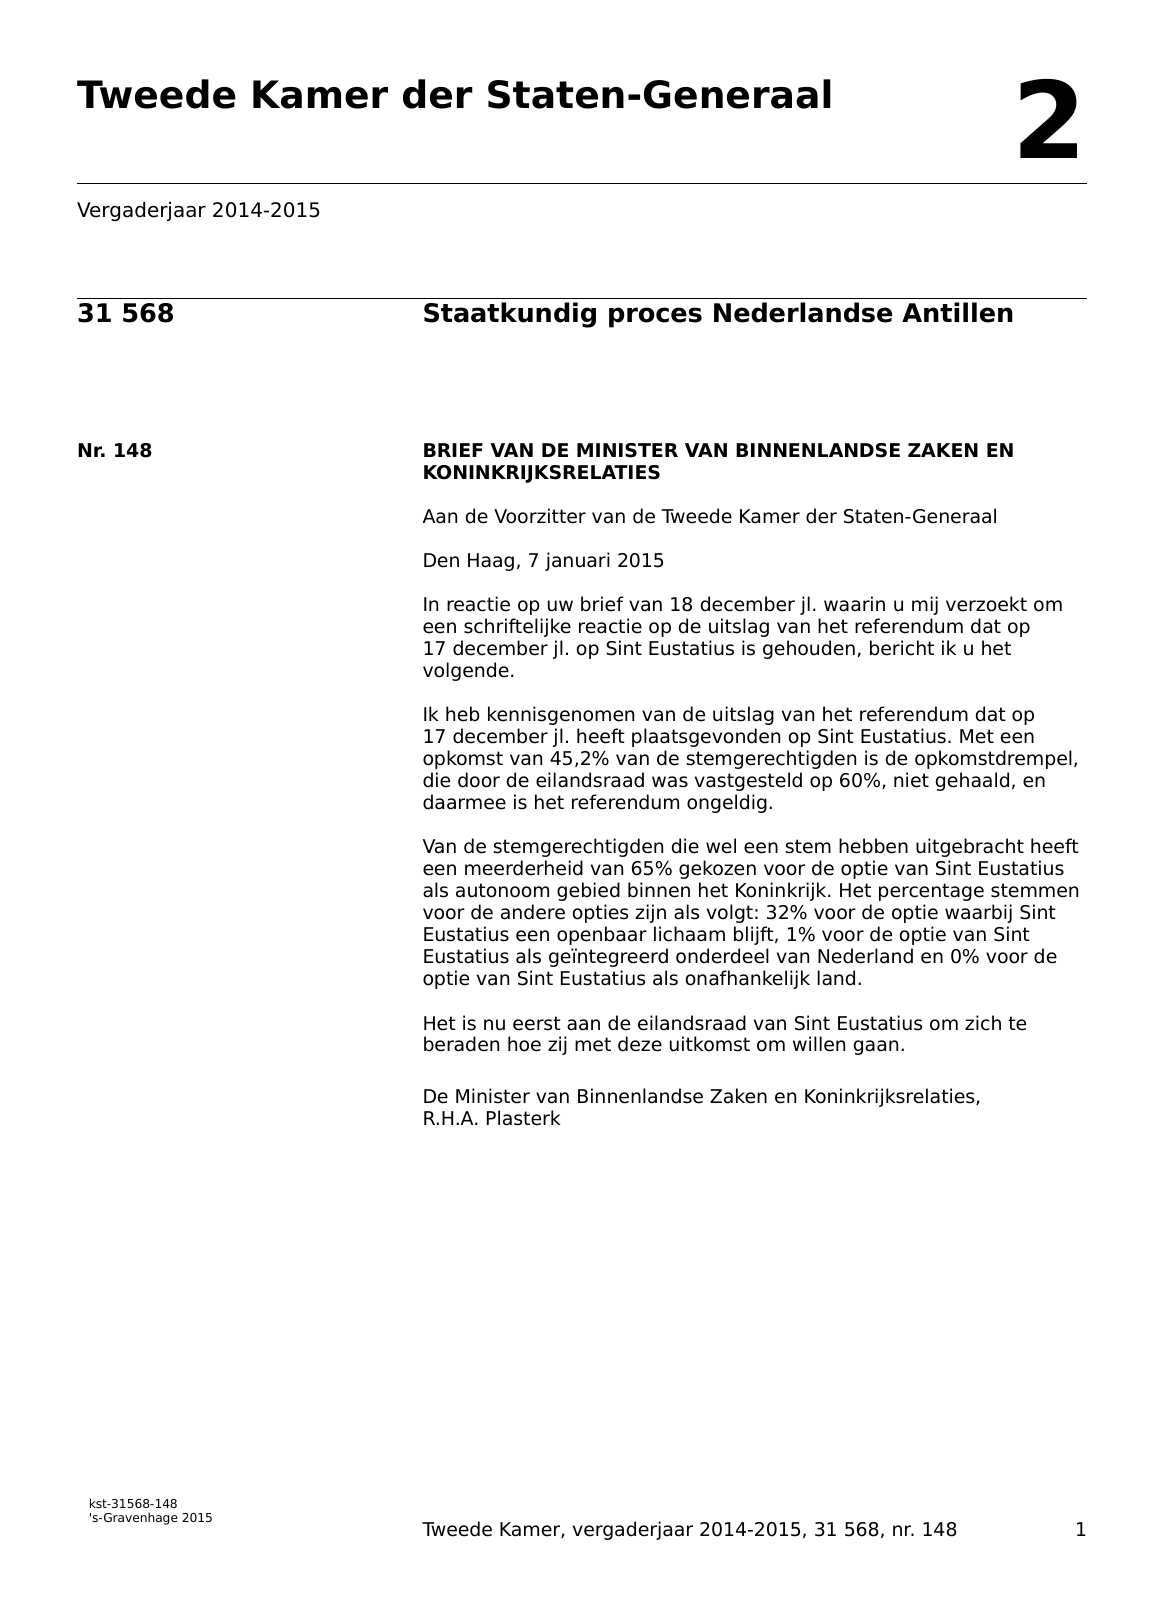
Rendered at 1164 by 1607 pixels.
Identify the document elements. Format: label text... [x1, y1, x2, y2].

text Het is nu eerst aan de eilandsraad van Sint Eustatius om zich te beraden hoe zij met deze uitkomst om willen gaan. [422, 1012, 1087, 1056]
table_header Tweede Kamer der Staten-Generaal [77, 59, 886, 183]
text De Minister van Binnenlandse Zaken en Koninkrijksrelaties, R.H.A. Plasterk [422, 1086, 1087, 1130]
text Den Haag, 7 januari 2015 [422, 550, 1087, 572]
text 's-Gravenhage 2015 [88, 1511, 323, 1525]
subtitle 31 568 Staatkundig proces Nederlandse Antillen [77, 299, 1087, 329]
table_header 2 [886, 59, 1087, 183]
text Van de stemgerechtigden die wel een stem hebben uitgebracht heeft een meerderheid van 65% gekozen voor de optie van Sint Eustatius als autonoom gebied binnen het Koninkrijk. Het percentage stemmen voor de andere opties zijn als volgt: 32% voor de optie waarbij Sint Eustatius een openbaar lichaam blijft, 1% voor de optie van Sint Eustatius als geïntegreerd onderdeel van Nederland en 0% voor de optie van Sint Eustatius als onafhankelijk land. [422, 836, 1087, 990]
text Aan de Voorzitter van de Tweede Kamer der Staten-Generaal [422, 506, 1087, 528]
text In reactie op uw brief van 18 december jl. waarin u mij verzoekt om een schriftelijke reactie op de uitslag van het referendum dat op 17 december jl. op Sint Eustatius is gehouden, bericht ik u het volgende. [422, 594, 1087, 682]
subtitle Nr. 148 BRIEF VAN DE MINISTER VAN BINNENLANDSE ZAKEN EN KONINKRIJKSRELATIES [77, 440, 1087, 484]
table_cell Vergaderjaar 2014-2015 [77, 184, 1087, 298]
text Ik heb kennisgenomen van de uitslag van het referendum dat op 17 december jl. heeft plaatsgevonden op Sint Eustatius. Met een opkomst van 45,2% van de stemgerechtigden is de opkomstdrempel, die door de eilandsraad was vastgesteld op 60%, niet gehaald, en daarmee is het referendum ongeldig. [422, 704, 1087, 814]
text kst-31568-148 [88, 1497, 323, 1511]
